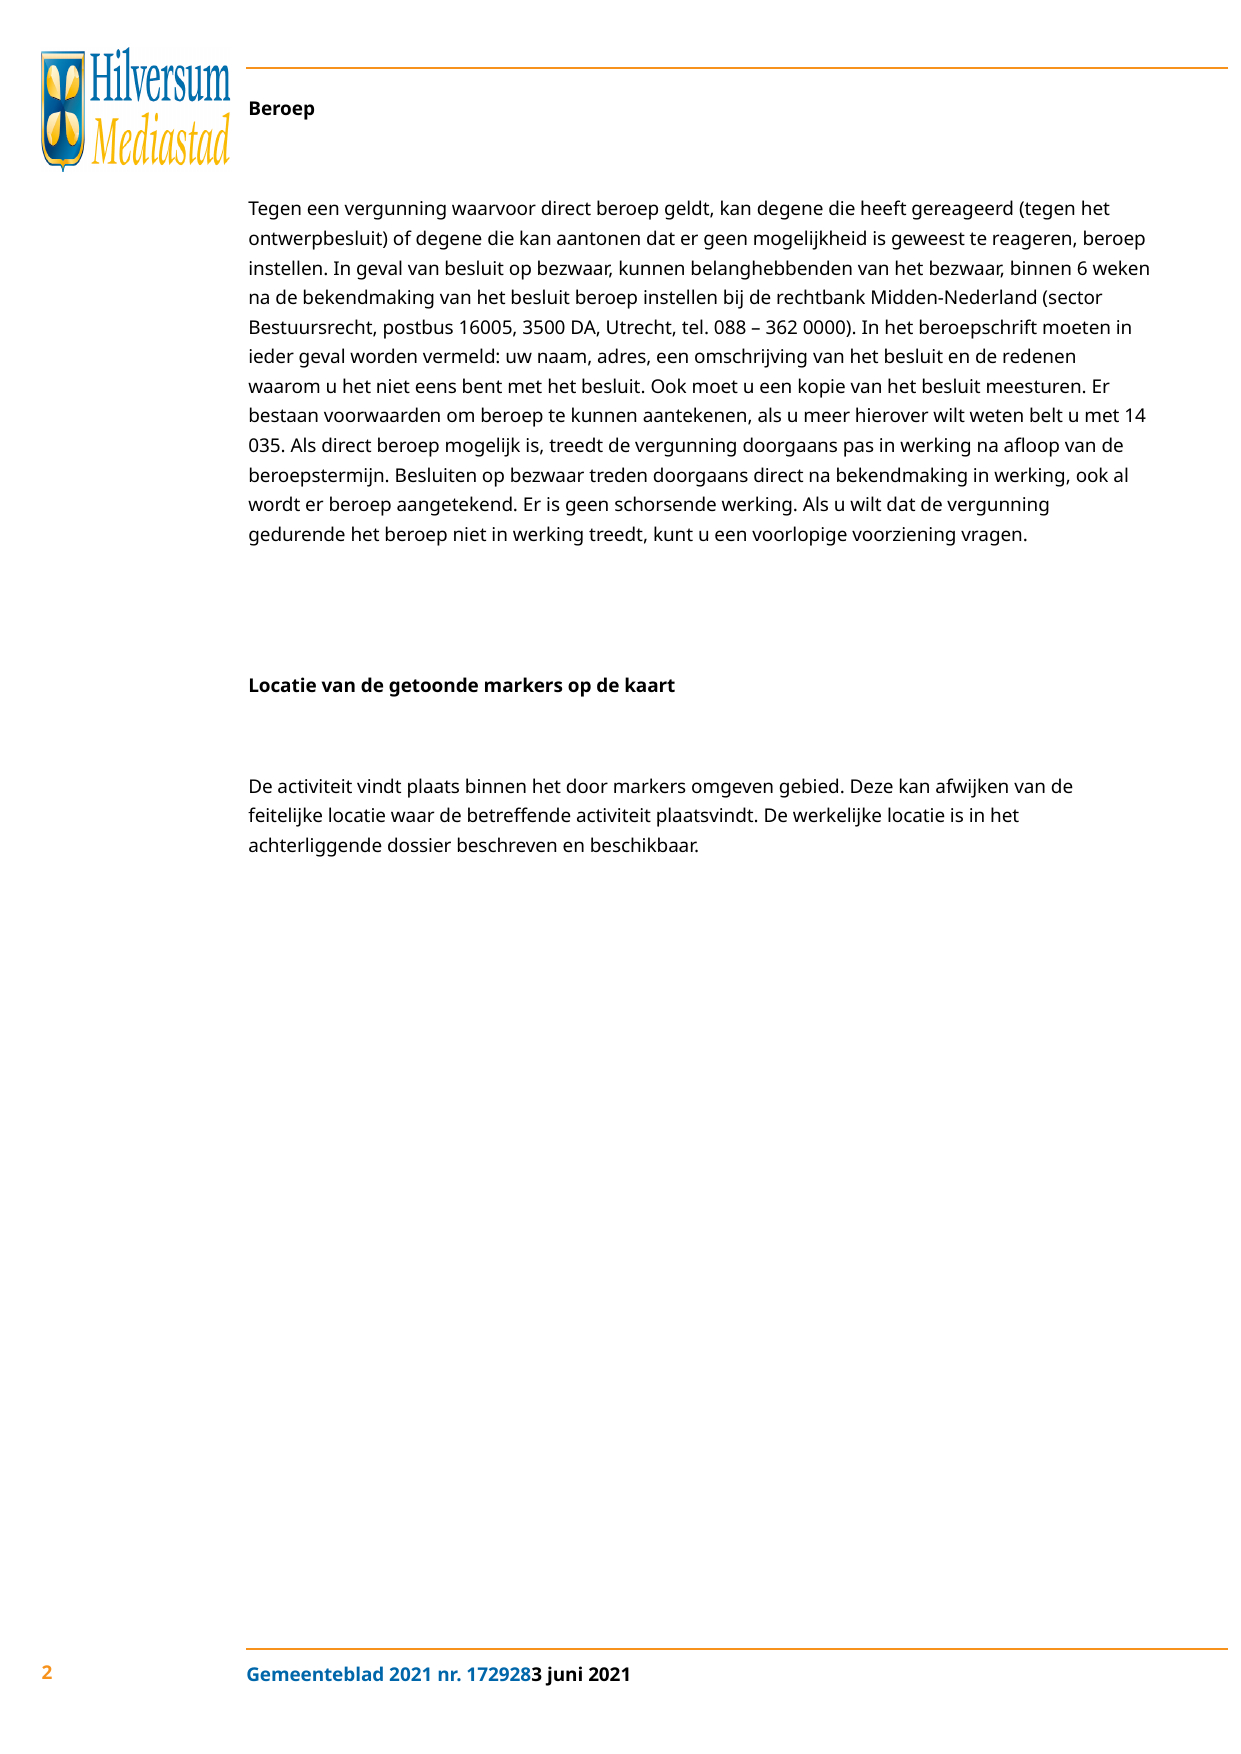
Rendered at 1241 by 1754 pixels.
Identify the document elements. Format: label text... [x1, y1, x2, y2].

picture [41, 47, 231, 172]
text Tegen een vergunning waarvoor direct beroep geldt, kan degene die heeft gereageerd (tegen het ontwerpbesluit) of degene die kan aantonen dat er geen mogelijkheid is geweest te reageren, beroep instellen. In geval van besluit op bezwaar, kunnen belanghebbenden van het bezwaar, binnen 6 weken na de bekendmaking van het besluit beroep instellen bij de rechtbank Midden-Nederland (sector Bestuursrecht, postbus 16005, 3500 DA, Utrecht, tel. 088 – 362 0000). In het beroepschrift moeten in ieder geval worden vermeld: uw naam, adres, een omschrijving van het besluit en de redenen waarom u het niet eens bent met het besluit. Ook moet u een kopie van het besluit meesturen. Er bestaan voorwaarden om beroep te kunnen aantekenen, als u meer hierover wilt weten belt u met 14 035. Als direct beroep mogelijk is, treedt de vergunning doorgaans pas in werking na afloop van de beroepstermijn. Besluiten op bezwaar treden doorgaans direct na bekendmaking in werking, ook al wordt er beroep aangetekend. Er is geen schorsende werking. Als u wilt dat de vergunning gedurende het beroep niet in werking treedt, kunt u een voorlopige voorziening vragen. [248, 196, 1152, 547]
text De activiteit vindt plaats binnen het door markers omgeven gebied. Deze kan afwijken van de feitelijke locatie waar de betreffende activiteit plaatsvindt. De werkelijke locatie is in het achterliggende dossier beschreven en beschikbaar. [248, 773, 1152, 858]
text Locatie van de getoonde markers op de kaart [248, 672, 1152, 698]
text Beroep [248, 95, 1152, 121]
